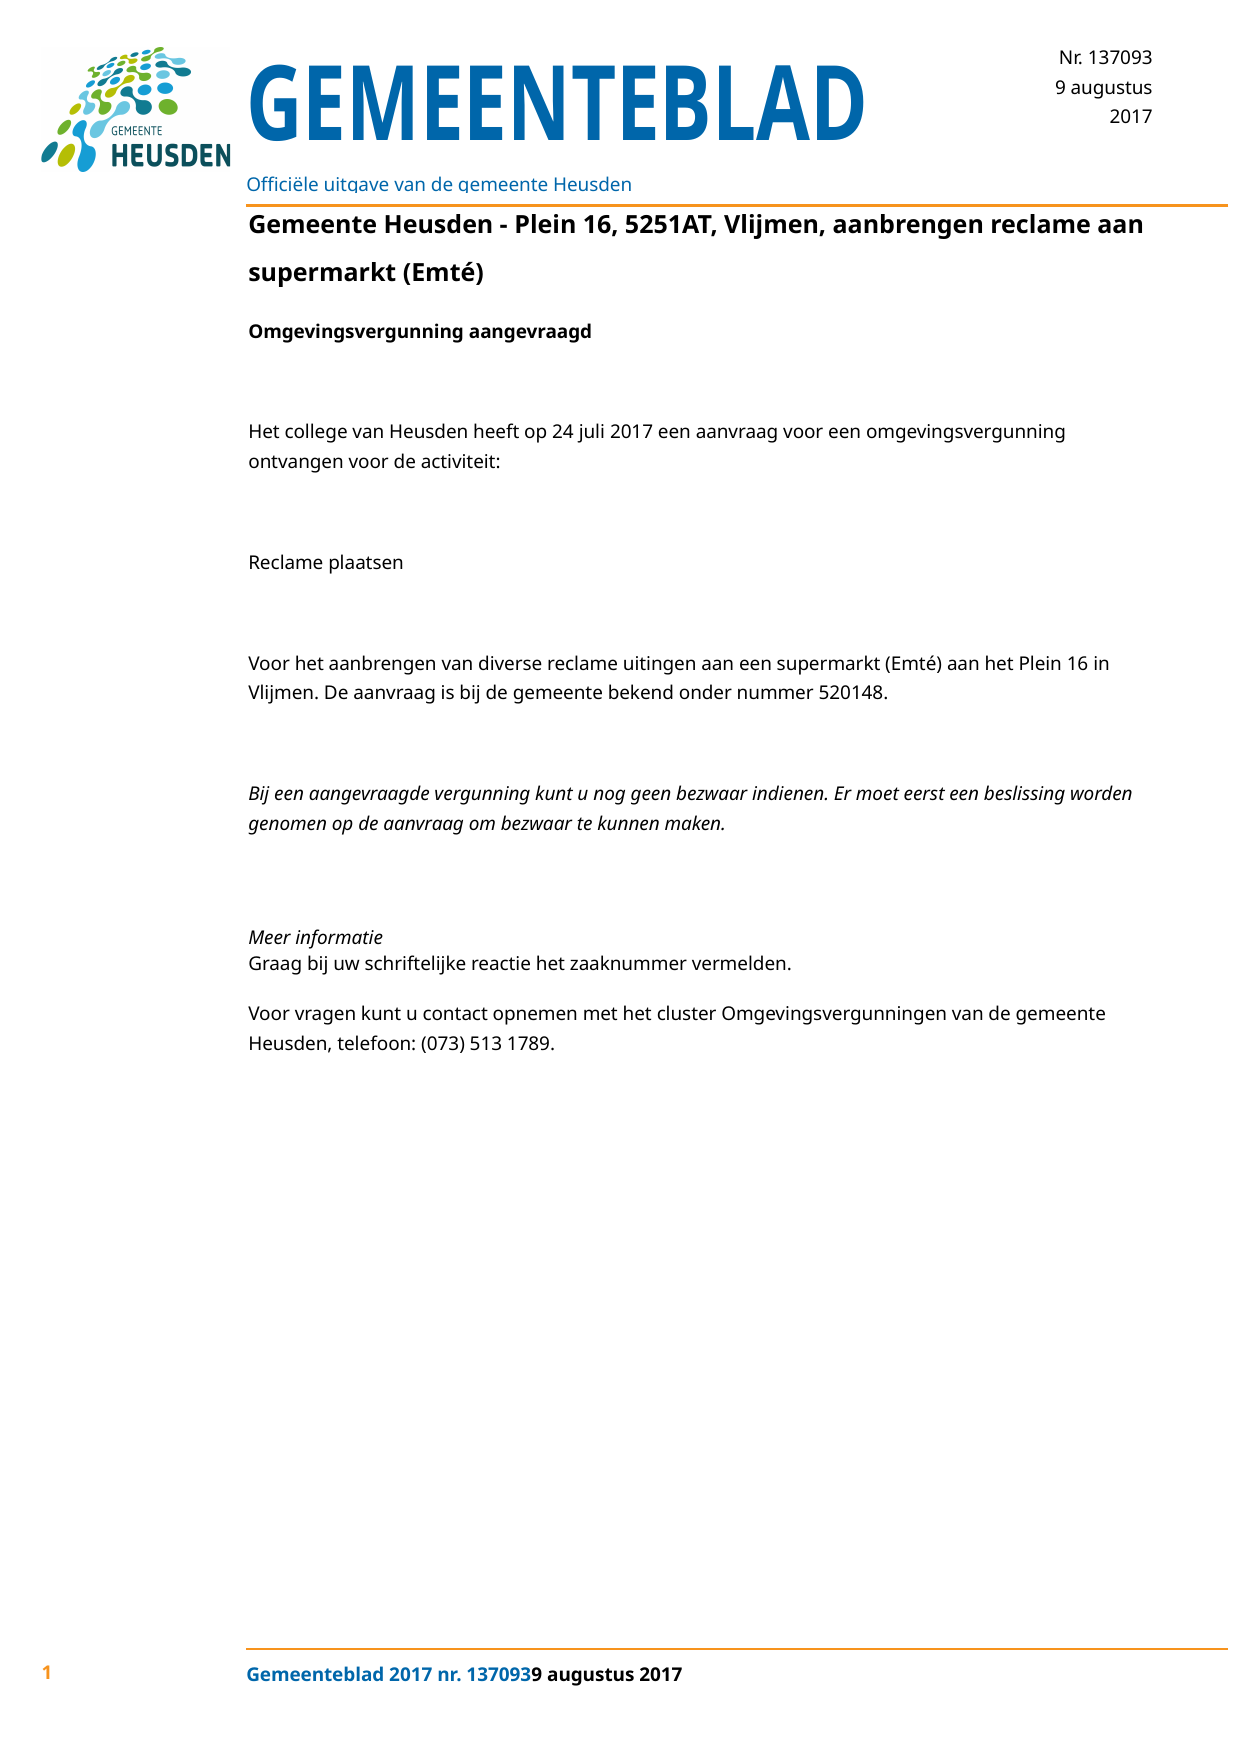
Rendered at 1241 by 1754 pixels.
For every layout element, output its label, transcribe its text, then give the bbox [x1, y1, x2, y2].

text Voor het aanbrengen van diverse reclame uitingen aan een supermarkt (Emté) aan het Plein 16 in Vlijmen. De aanvraag is bij de gemeente bekend onder nummer 520148. [248, 650, 1152, 705]
text Gemeente Heusden - Plein 16, 5251AT, Vlijmen, aanbrengen reclame aan supermarkt (Emté) [248, 207, 1152, 288]
text Graag bij uw schriftelijke reactie het zaaknummer vermelden. [248, 950, 1152, 976]
text Bij een aangevraagde vergunning kunt u nog geen bezwaar indienen. Er moet eerst een beslissing worden genomen op de aanvraag om bezwaar te kunnen maken. [248, 780, 1152, 836]
picture [41, 47, 231, 172]
text Het college van Heusden heeft op 24 juli 2017 een aanvraag voor een omgevingsvergunning ontvangen voor de activiteit: [248, 419, 1152, 474]
text Meer informatie [248, 924, 1152, 950]
text Voor vragen kunt u contact opnemen met het cluster Omgevingsvergunningen van de gemeente Heusden, telefoon: (073) 513 1789. [248, 1001, 1152, 1056]
text Reclame plaatsen [248, 549, 1152, 575]
text Omgevingsvergunning aangevraagd [248, 318, 1152, 344]
